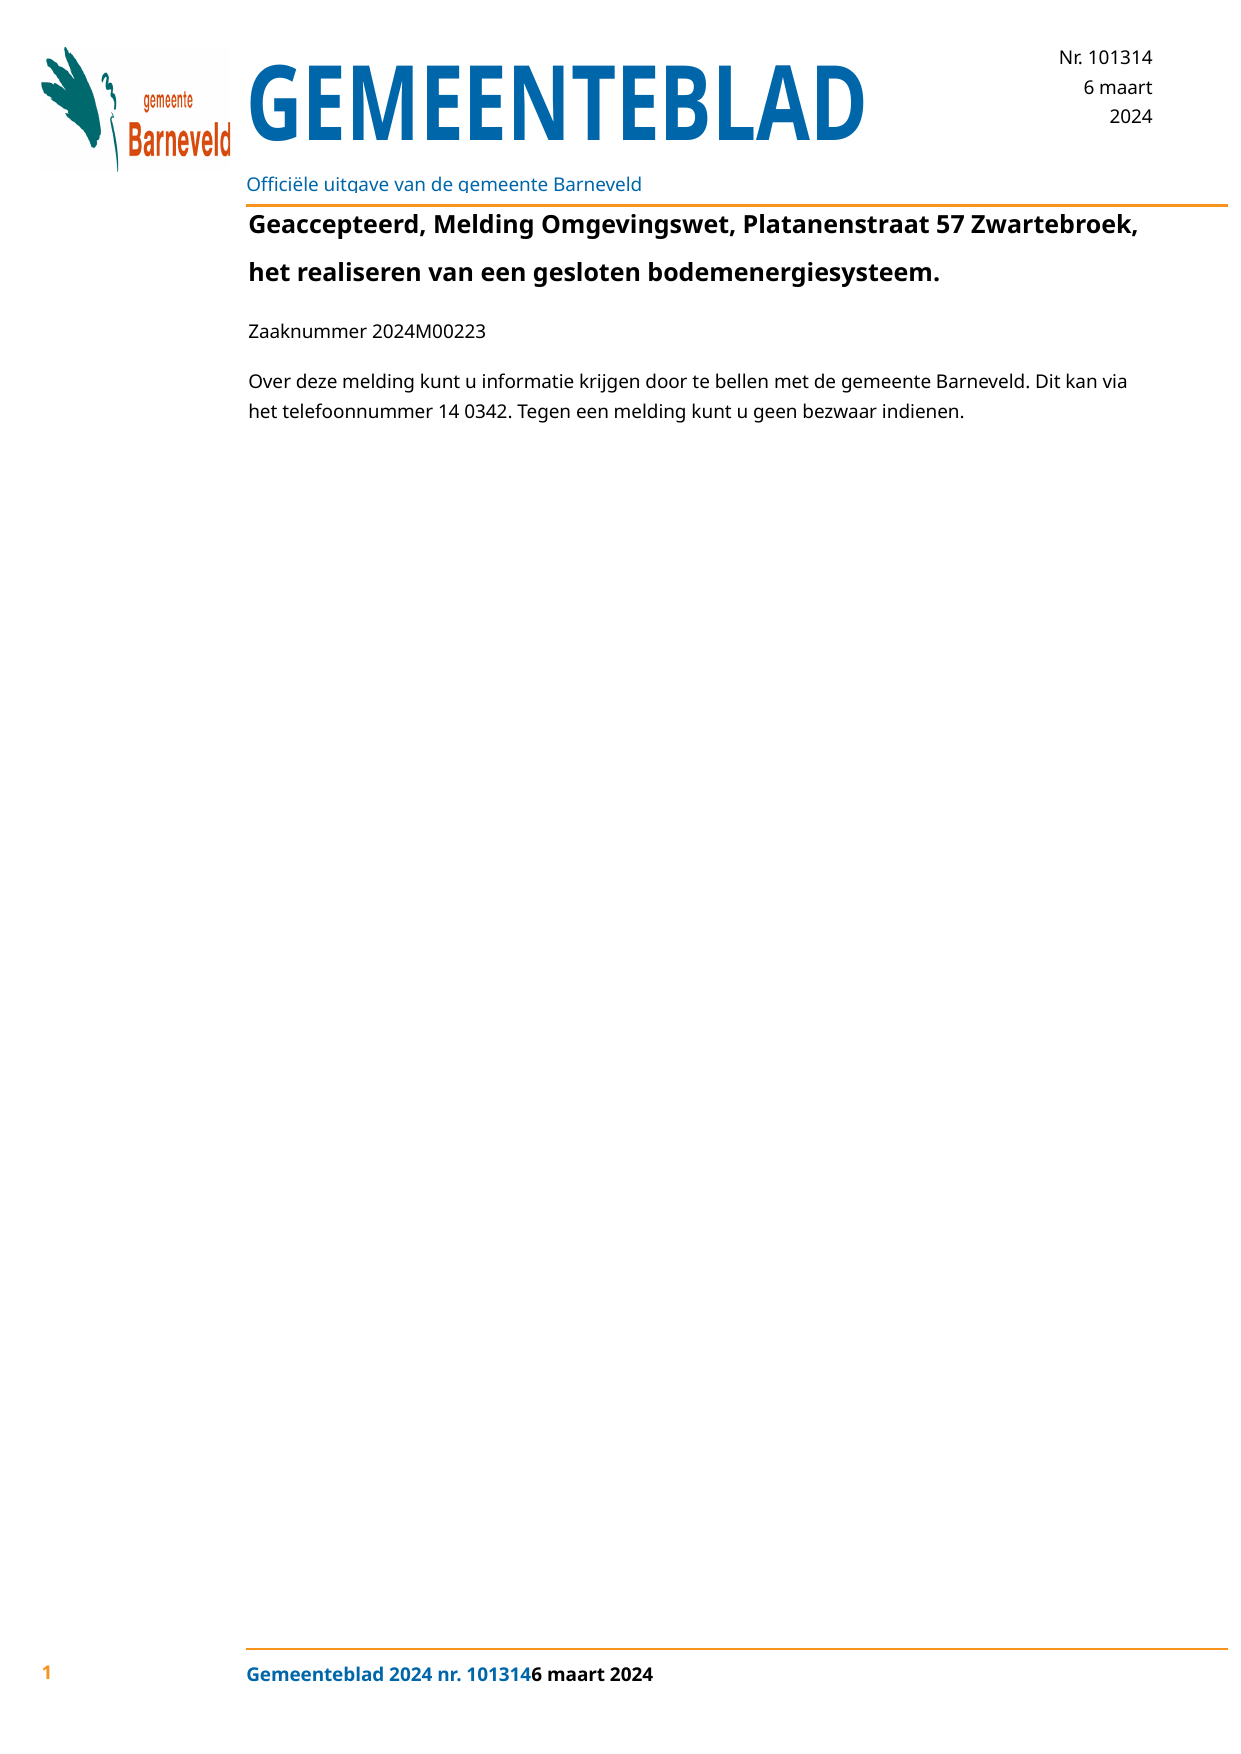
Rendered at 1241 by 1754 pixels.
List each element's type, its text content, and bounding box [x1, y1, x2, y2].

text Zaaknummer 2024M00223 [248, 318, 1152, 344]
picture [41, 47, 231, 172]
text Over deze melding kunt u informatie krijgen door te bellen met de gemeente Barneveld. Dit kan via het telefoonnummer 14 0342. Tegen een melding kunt u geen bezwaar indienen. [248, 368, 1152, 424]
text Geaccepteerd, Melding Omgevingswet, Platanenstraat 57 Zwartebroek, het realiseren van een gesloten bodemenergiesysteem. [248, 207, 1152, 288]
